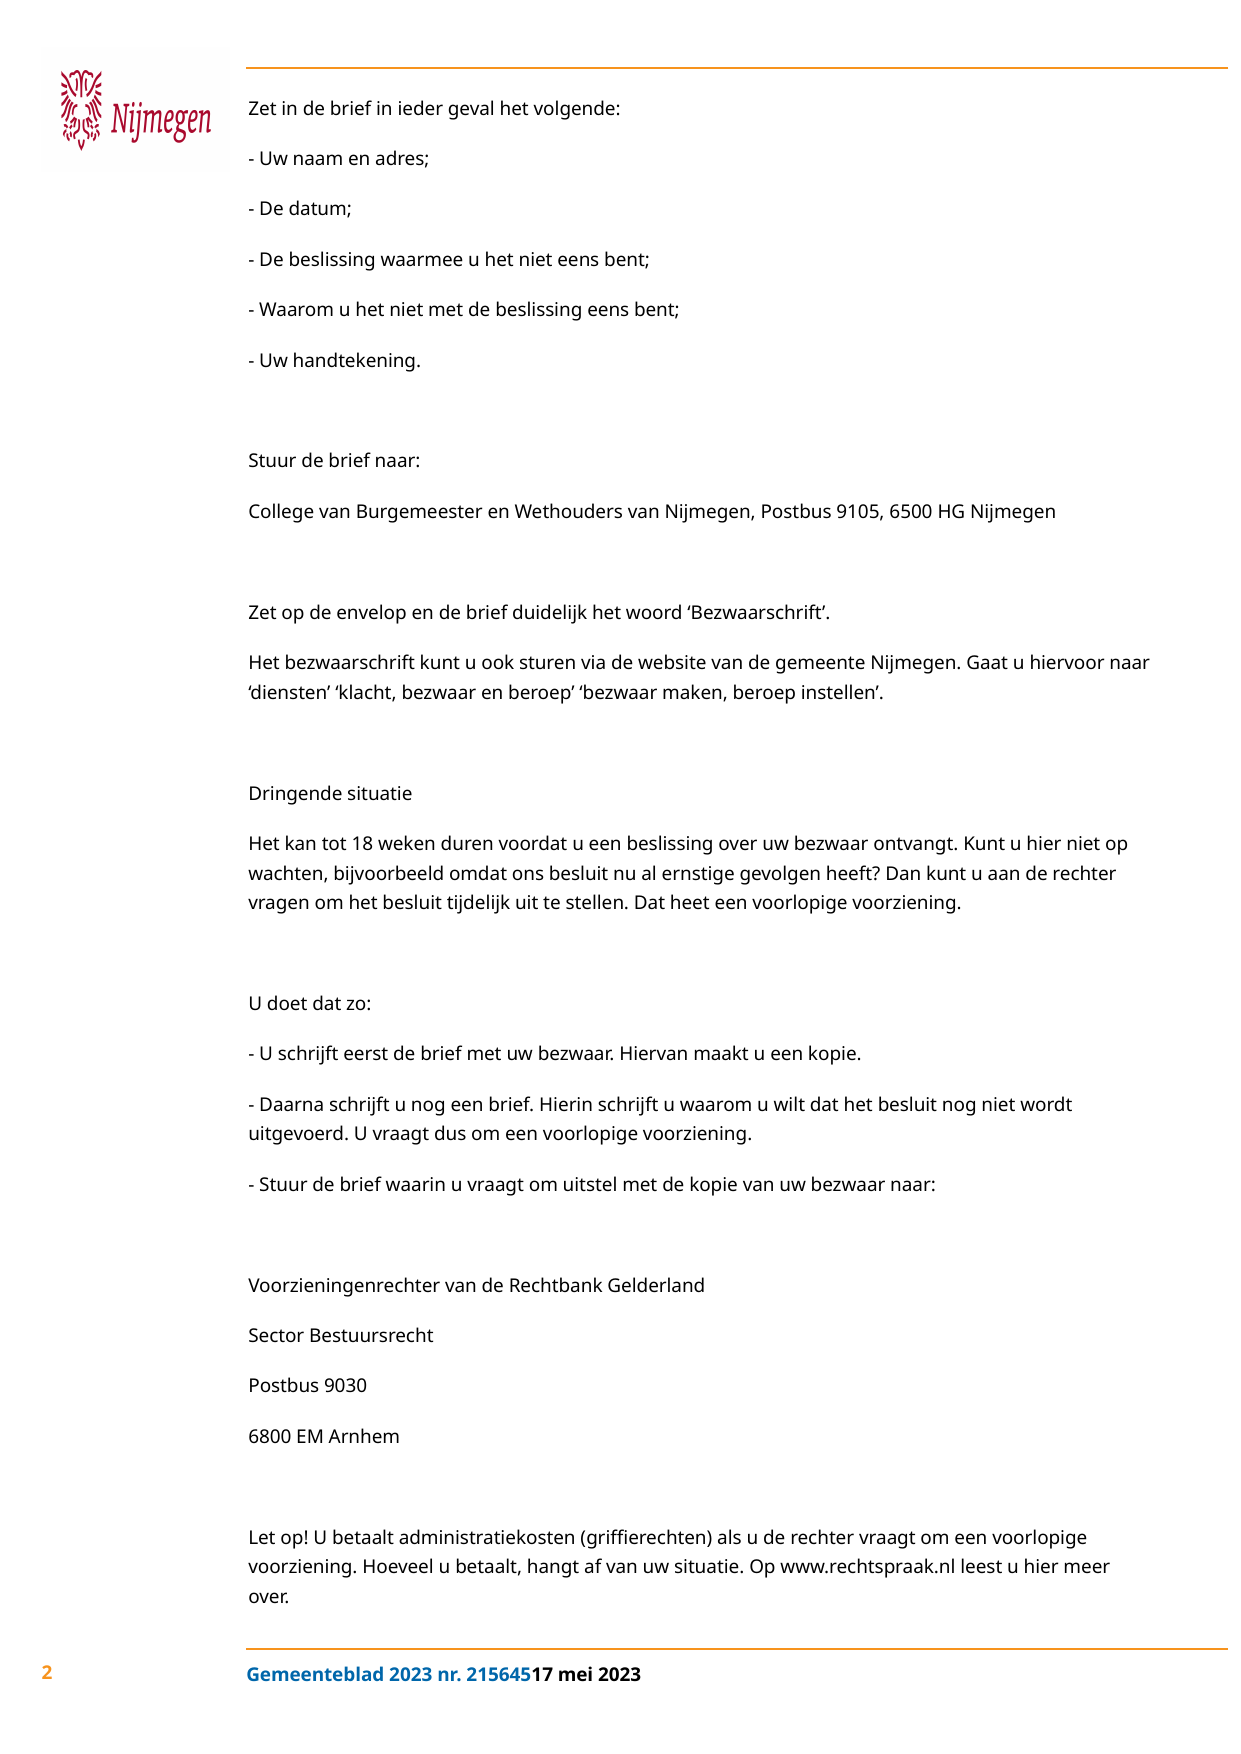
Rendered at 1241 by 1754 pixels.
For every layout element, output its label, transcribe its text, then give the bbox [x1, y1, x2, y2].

text Dringende situatie [248, 780, 1152, 806]
text - De datum; [248, 196, 1152, 221]
text Het bezwaarschrift kunt u ook sturen via de website van de gemeente Nijmegen. Gaat u hiervoor naar ‘diensten’ ‘klacht, bezwaar en beroep’ ‘bezwaar maken, beroep instellen’. [248, 649, 1152, 705]
text - De beslissing waarmee u het niet eens bent; [248, 246, 1152, 272]
text - Uw naam en adres; [248, 145, 1152, 171]
text Het kan tot 18 weken duren voordat u een beslissing over uw bezwaar ontvangt. Kunt u hier niet op wachten, bijvoorbeeld omdat ons besluit nu al ernstige gevolgen heeft? Dan kunt u aan de rechter vragen om het besluit tijdelijk uit te stellen. Dat heet een voorlopige voorziening. [248, 830, 1152, 915]
text - Daarna schrijft u nog een brief. Hierin schrijft u waarom u wilt dat het besluit nog niet wordt uitgevoerd. U vraagt dus om een voorlopige voorziening. [248, 1091, 1152, 1146]
text - U schrijft eerst de brief met uw bezwaar. Hiervan maakt u een kopie. [248, 1041, 1152, 1066]
text U doet dat zo: [248, 990, 1152, 1016]
text 6800 EM Arnhem [248, 1423, 1152, 1449]
text - Uw handtekening. [248, 347, 1152, 373]
picture [41, 47, 231, 172]
text Zet in de brief in ieder geval het volgende: [248, 95, 1152, 121]
text Sector Bestuursrecht [248, 1322, 1152, 1348]
text Let op! U betaalt administratiekosten (griffierechten) als u de rechter vraagt om een voorlopige voorziening. Hoeveel u betaalt, hangt af van uw situatie. Op www.rechtspraak.nl leest u hier meer over. [248, 1524, 1152, 1609]
text Zet op de envelop en de brief duidelijk het woord ‘Bezwaarschrift’. [248, 599, 1152, 625]
text Voorzieningenrechter van de Rechtbank Gelderland [248, 1272, 1152, 1298]
text - Stuur de brief waarin u vraagt om uitstel met de kopie van uw bezwaar naar: [248, 1171, 1152, 1197]
text College van Burgemeester en Wethouders van Nijmegen, Postbus 9105, 6500 HG Nijmegen [248, 498, 1152, 524]
text Postbus 9030 [248, 1373, 1152, 1398]
text Stuur de brief naar: [248, 448, 1152, 473]
text - Waarom u het niet met de beslissing eens bent; [248, 296, 1152, 322]
